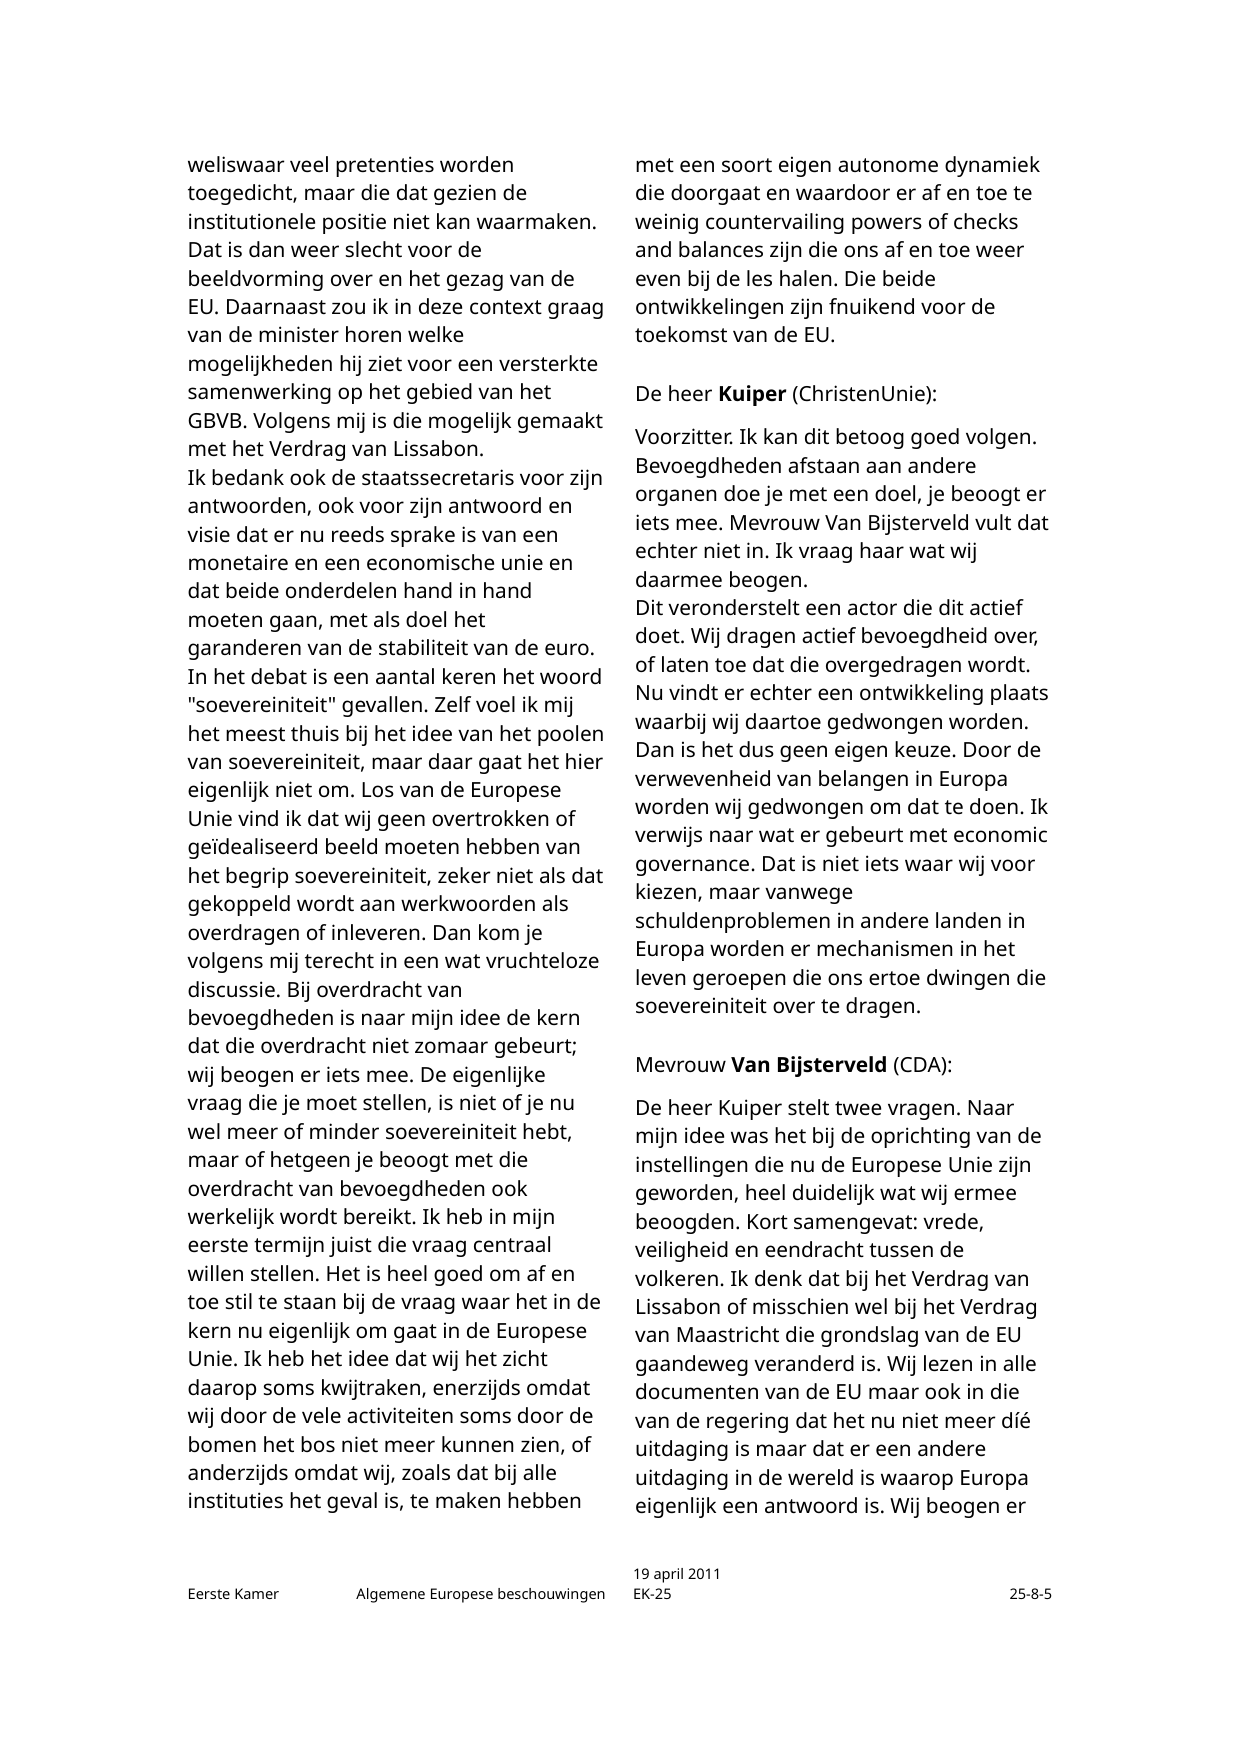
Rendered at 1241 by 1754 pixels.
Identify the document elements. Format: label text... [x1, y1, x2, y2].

text De heer Kuiper stelt twee vragen. Naar mijn idee was het bij de oprichting van de instellingen die nu de Europese Unie zijn geworden, heel duidelijk wat wij ermee beoogden. Kort samengevat: vrede, veiligheid en eendracht tussen de volkeren. Ik denk dat bij het Verdrag van Lissabon of misschien wel bij het Verdrag van Maastricht die grondslag van de EU gaandeweg veranderd is. Wij lezen in alle documenten van de EU maar ook in die van de regering dat het nu niet meer díé uitdaging is maar dat er een andere uitdaging in de wereld is waarop Europa eigenlijk een antwoord is. Wij beogen er [635, 1093, 1053, 1520]
text Mevrouw Van Bijsterveld (CDA): [635, 1050, 1053, 1078]
text De heer Kuiper (ChristenUnie): [635, 379, 1053, 407]
text Dit veronderstelt een actor die dit actief doet. Wij dragen actief bevoegdheid over, of laten toe dat die overgedragen wordt. Nu vindt er echter een ontwikkeling plaats waarbij wij daartoe gedwongen worden. Dan is het dus geen eigen keuze. Door de verwevenheid van belangen in Europa worden wij gedwongen om dat te doen. Ik verwijs naar wat er gebeurt met economic governance. Dat is niet iets waar wij voor kiezen, maar vanwege schuldenproblemen in andere landen in Europa worden er mechanismen in het leven geroepen die ons ertoe dwingen die soevereiniteit over te dragen. [635, 593, 1053, 1020]
text Ik bedank ook de staatssecretaris voor zijn antwoorden, ook voor zijn antwoord en visie dat er nu reeds sprake is van een monetaire en een economische unie en dat beide onderdelen hand in hand moeten gaan, met als doel het garanderen van de stabiliteit van de euro. In het debat is een aantal keren het woord "soevereiniteit" gevallen. Zelf voel ik mij het meest thuis bij het idee van het poolen van soevereiniteit, maar daar gaat het hier eigenlijk niet om. Los van de Europese Unie vind ik dat wij geen overtrokken of geïdealiseerd beeld moeten hebben van het begrip soevereiniteit, zeker niet als dat gekoppeld wordt aan werkwoorden als overdragen of inleveren. Dan kom je volgens mij terecht in een wat vruchteloze discussie. Bij overdracht van bevoegdheden is naar mijn idee de kern dat die overdracht niet zomaar gebeurt; wij beogen er iets mee. De eigenlijke vraag die je moet stellen, is niet of je nu wel meer of minder soevereiniteit hebt, maar of hetgeen je beoogt met die overdracht van bevoegdheden ook werkelijk wordt bereikt. Ik heb in mijn eerste termijn juist die vraag centraal willen stellen. Het is heel goed om af en toe stil te staan bij de vraag waar het in de kern nu eigenlijk om gaat in de Europese Unie. Ik heb het idee dat wij het zicht daarop soms kwijtraken, enerzijds omdat wij door de vele activiteiten soms door de bomen het bos niet meer kunnen zien, of anderzijds omdat wij, zoals dat bij alle instituties het geval is, te maken hebben [187, 463, 605, 1515]
text weliswaar veel pretenties worden toegedicht, maar die dat gezien de institutionele positie niet kan waarmaken. Dat is dan weer slecht voor de beeldvorming over en het gezag van de EU. Daarnaast zou ik in deze context graag van de minister horen welke mogelijkheden hij ziet voor een versterkte samenwerking op het gebied van het GBVB. Volgens mij is die mogelijk gemaakt met het Verdrag van Lissabon. [187, 150, 605, 463]
text Voorzitter. Ik kan dit betoog goed volgen. Bevoegdheden afstaan aan andere organen doe je met een doel, je beoogt er iets mee. Mevrouw Van Bijsterveld vult dat echter niet in. Ik vraag haar wat wij daarmee beogen. [635, 422, 1053, 593]
text met een soort eigen autonome dynamiek die doorgaat en waardoor er af en toe te weinig countervailing powers of checks and balances zijn die ons af en toe weer even bij de les halen. Die beide ontwikkelingen zijn fnuikend voor de toekomst van de EU. [635, 150, 1053, 349]
